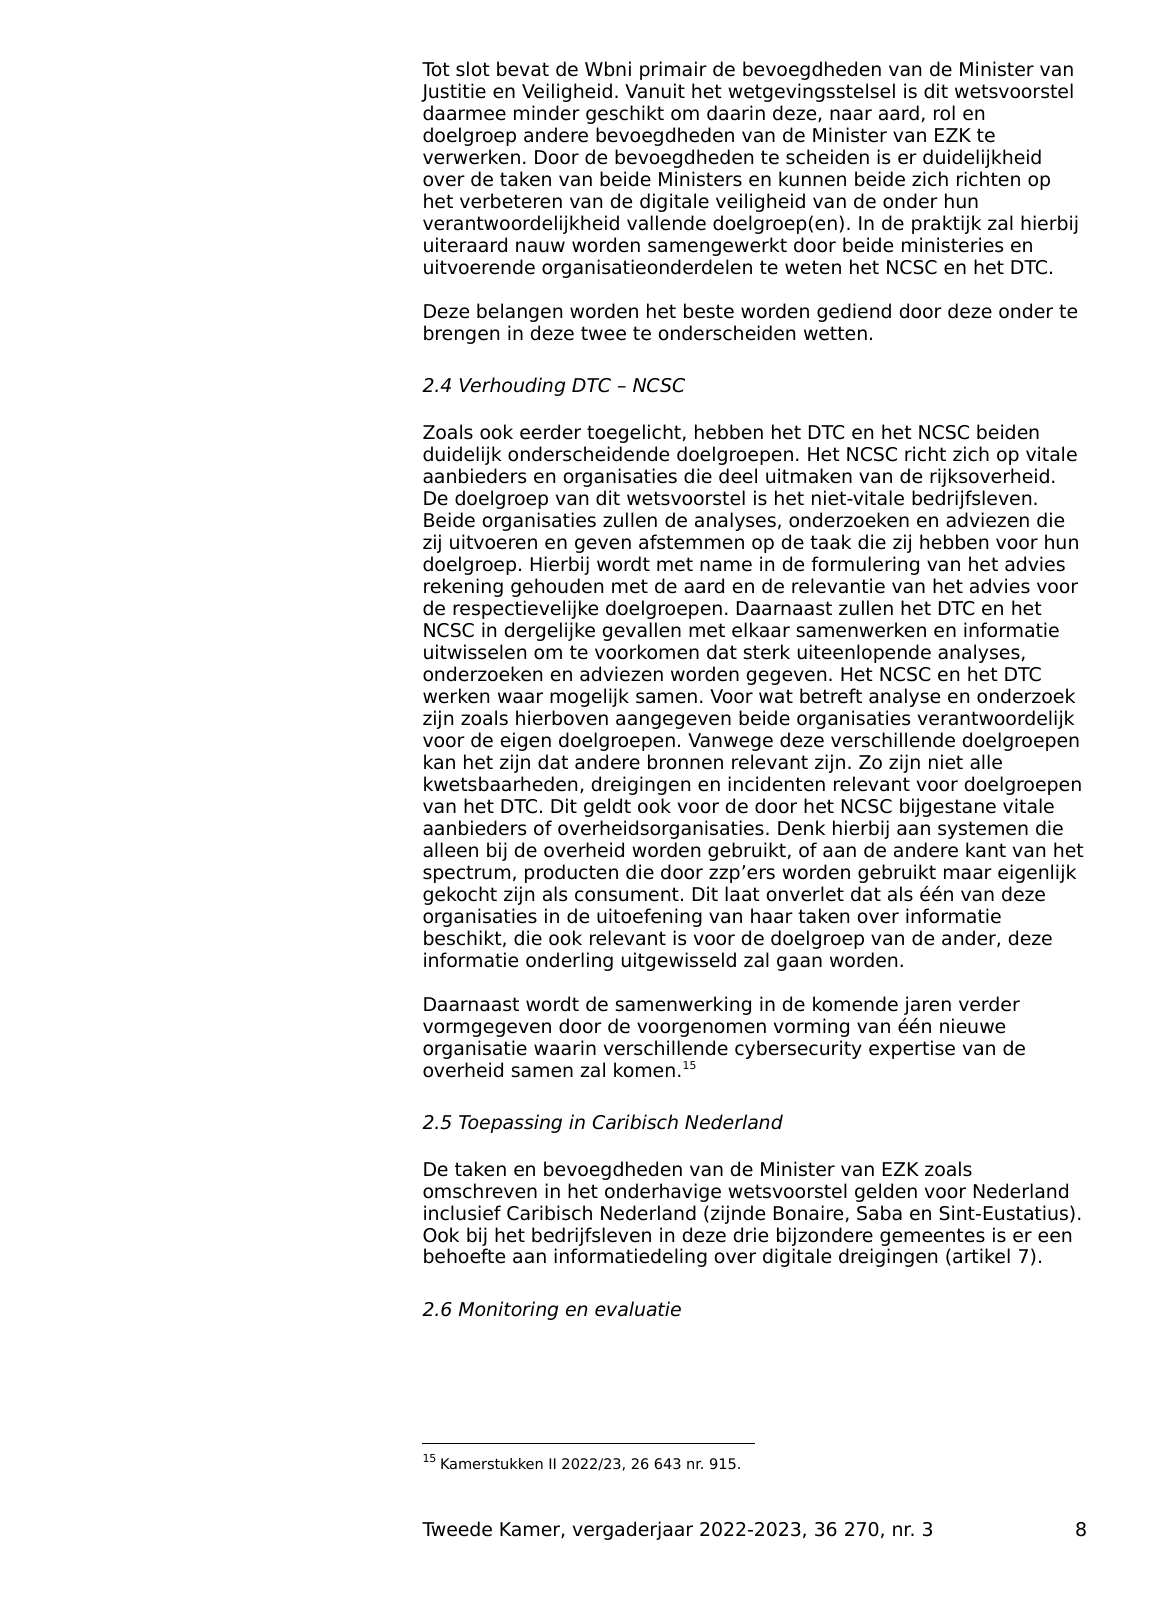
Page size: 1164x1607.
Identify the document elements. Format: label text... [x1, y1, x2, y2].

text Daarnaast wordt de samenwerking in de komende jaren verder vormgegeven door de voorgenomen vorming van één nieuwe organisatie waarin verschillende cybersecurity expertise van de overheid samen zal komen. [422, 994, 1087, 1082]
text Tot slot bevat de Wbni primair de bevoegdheden van de Minister van Justitie en Veiligheid. Vanuit het wetgevingsstelsel is dit wetsvoorstel daarmee minder geschikt om daarin deze, naar aard, rol en doelgroep andere bevoegdheden van de Minister van EZK te verwerken. Door de bevoegdheden te scheiden is er duidelijkheid over de taken van beide Ministers en kunnen beide zich richten op het verbeteren van de digitale veiligheid van de onder hun verantwoordelijkheid vallende doelgroep(en). In de praktijk zal hierbij uiteraard nauw worden samengewerkt door beide ministeries en uitvoerende organisatieonderdelen te weten het NCSC en het DTC. [422, 59, 1087, 279]
text Kamerstukken II 2022/23, 26 643 nr. 915. [422, 1452, 1087, 1474]
text Zoals ook eerder toegelicht, hebben het DTC en het NCSC beiden duidelijk onderscheidende doelgroepen. Het NCSC richt zich op vitale aanbieders en organisaties die deel uitmaken van de rijksoverheid. De doelgroep van dit wetsvoorstel is het niet-vitale bedrijfsleven. Beide organisaties zullen de analyses, onderzoeken en adviezen die zij uitvoeren en geven afstemmen op de taak die zij hebben voor hun doelgroep. Hierbij wordt met name in de formulering van het advies rekening gehouden met de aard en de relevantie van het advies voor de respectievelijke doelgroepen. Daarnaast zullen het DTC en het NCSC in dergelijke gevallen met elkaar samenwerken en informatie uitwisselen om te voorkomen dat sterk uiteenlopende analyses, onderzoeken en adviezen worden gegeven. Het NCSC en het DTC werken waar mogelijk samen. Voor wat betreft analyse en onderzoek zijn zoals hierboven aangegeven beide organisaties verantwoordelijk voor de eigen doelgroepen. Vanwege deze verschillende doelgroepen kan het zijn dat andere bronnen relevant zijn. Zo zijn niet alle kwetsbaarheden, dreigingen en incidenten relevant voor doelgroepen van het DTC. Dit geldt ook voor de door het NCSC bijgestane vitale aanbieders of overheidsorganisaties. Denk hierbij aan systemen die alleen bij de overheid worden gebruikt, of aan de andere kant van het spectrum, producten die door zzp’ers worden gebruikt maar eigenlijk gekocht zijn als consument. Dit laat onverlet dat als één van deze organisaties in de uitoefening van haar taken over informatie beschikt, die ook relevant is voor de doelgroep van de ander, deze informatie onderling uitgewisseld zal gaan worden. [422, 422, 1087, 971]
subtitle 2.5 Toepassing in Caribisch Nederland [422, 1112, 1087, 1133]
text De taken en bevoegdheden van de Minister van EZK zoals omschreven in het onderhavige wetsvoorstel gelden voor Nederland inclusief Caribisch Nederland (zijnde Bonaire, Saba en Sint-Eustatius). Ook bij het bedrijfsleven in deze drie bijzondere gemeentes is er een behoefte aan informatiedeling over digitale dreigingen (artikel 7). [422, 1158, 1087, 1268]
text Deze belangen worden het beste worden gediend door deze onder te brengen in deze twee te onderscheiden wetten. [422, 301, 1087, 345]
subtitle 2.6 Monitoring en evaluatie [422, 1298, 1087, 1320]
subtitle 2.4 Verhouding DTC – NCSC [422, 375, 1087, 397]
